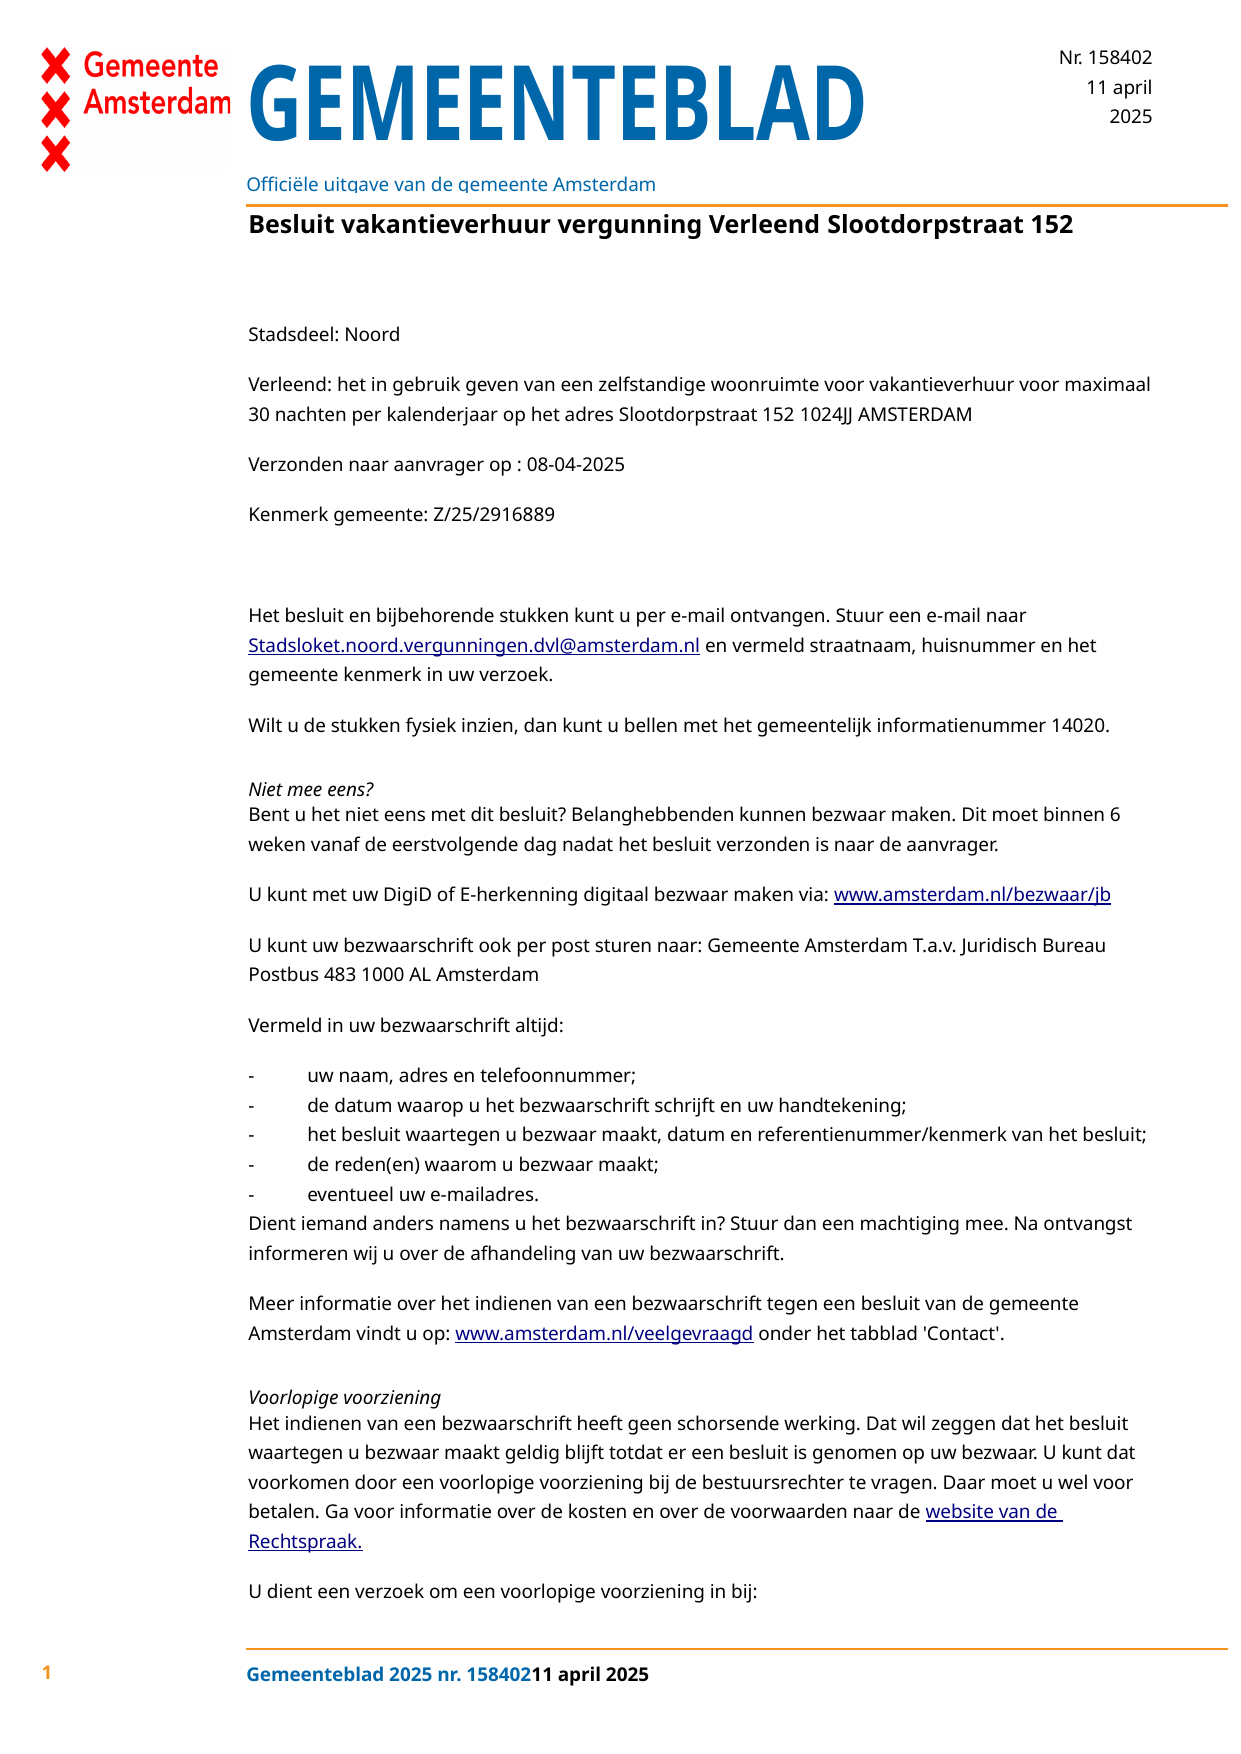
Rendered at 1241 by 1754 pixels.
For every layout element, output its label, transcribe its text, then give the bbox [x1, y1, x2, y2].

text Het besluit en bijbehorende stukken kunt u per e-mail ontvangen. Stuur een e-mail naar Stadsloket.noord.vergunningen.dvl@amsterdam.nl en vermeld straatnaam, huisnummer en het gemeente kenmerk in uw verzoek. [248, 602, 1152, 687]
text Dient iemand anders namens u het bezwaarschrift in? Stuur dan een machtiging mee. Na ontvangst informeren wij u over de afhandeling van uw bezwaarschrift. [248, 1210, 1152, 1266]
text Verleend: het in gebruik geven van een zelfstandige woonruimte voor vakantieverhuur voor maximaal 30 nachten per kalenderjaar op het adres Slootdorpstraat 152 1024JJ AMSTERDAM [248, 371, 1152, 426]
list de reden(en) waarom u bezwaar maakt; [248, 1151, 1152, 1177]
text Kenmerk gemeente: Z/25/2916889 [248, 502, 1152, 527]
text U kunt uw bezwaarschrift ook per post sturen naar: Gemeente Amsterdam T.a.v. Juridisch Bureau Postbus 483 1000 AL Amsterdam [248, 932, 1152, 987]
text U kunt met uw DigiD of E-herkenning digitaal bezwaar maken via: www.amsterdam.nl/bezwaar/jb [248, 882, 1152, 907]
text Stadsdeel: Noord [248, 321, 1152, 346]
text Vermeld in uw bezwaarschrift altijd: [248, 1012, 1152, 1038]
text U dient een verzoek om een voorlopige voorziening in bij: [248, 1578, 1152, 1604]
list uw naam, adres en telefoonnummer; [248, 1062, 1152, 1088]
text Bent u het niet eens met dit besluit? Belanghebbenden kunnen bezwaar maken. Dit moet binnen 6 weken vanaf de eerstvolgende dag nadat het besluit verzonden is naar de aanvrager. [248, 802, 1152, 857]
list de datum waarop u het bezwaarschrift schrijft en uw handtekening; [248, 1092, 1152, 1118]
list het besluit waartegen u bezwaar maakt, datum en referentienummer/kenmerk van het besluit; [248, 1122, 1152, 1147]
text Het indienen van een bezwaarschrift heeft geen schorsende werking. Dat wil zeggen dat het besluit waartegen u bezwaar maakt geldig blijft totdat er een besluit is genomen op uw bezwaar. U kunt dat voorkomen door een voorlopige voorziening bij de bestuursrechter te vragen. Daar moet u wel voor betalen. Ga voor informatie over de kosten en over de voorwaarden naar de website van de Rechtspraak. [248, 1410, 1152, 1554]
list eventueel uw e-mailadres. [248, 1181, 1152, 1207]
text Voorlopige voorziening [248, 1384, 1152, 1410]
text Wilt u de stukken fysiek inzien, dan kunt u bellen met het gemeentelijk informatienummer 14020. [248, 712, 1152, 738]
text Meer informatie over het indienen van een bezwaarschrift tegen een besluit van de gemeente Amsterdam vindt u op: www.amsterdam.nl/veelgevraagd onder het tabblad 'Contact'. [248, 1290, 1152, 1346]
text Besluit vakantieverhuur vergunning Verleend Slootdorpstraat 152 [248, 207, 1152, 241]
text Verzonden naar aanvrager op : 08-04-2025 [248, 451, 1152, 477]
text Niet mee eens? [248, 776, 1152, 802]
picture [41, 47, 231, 172]
